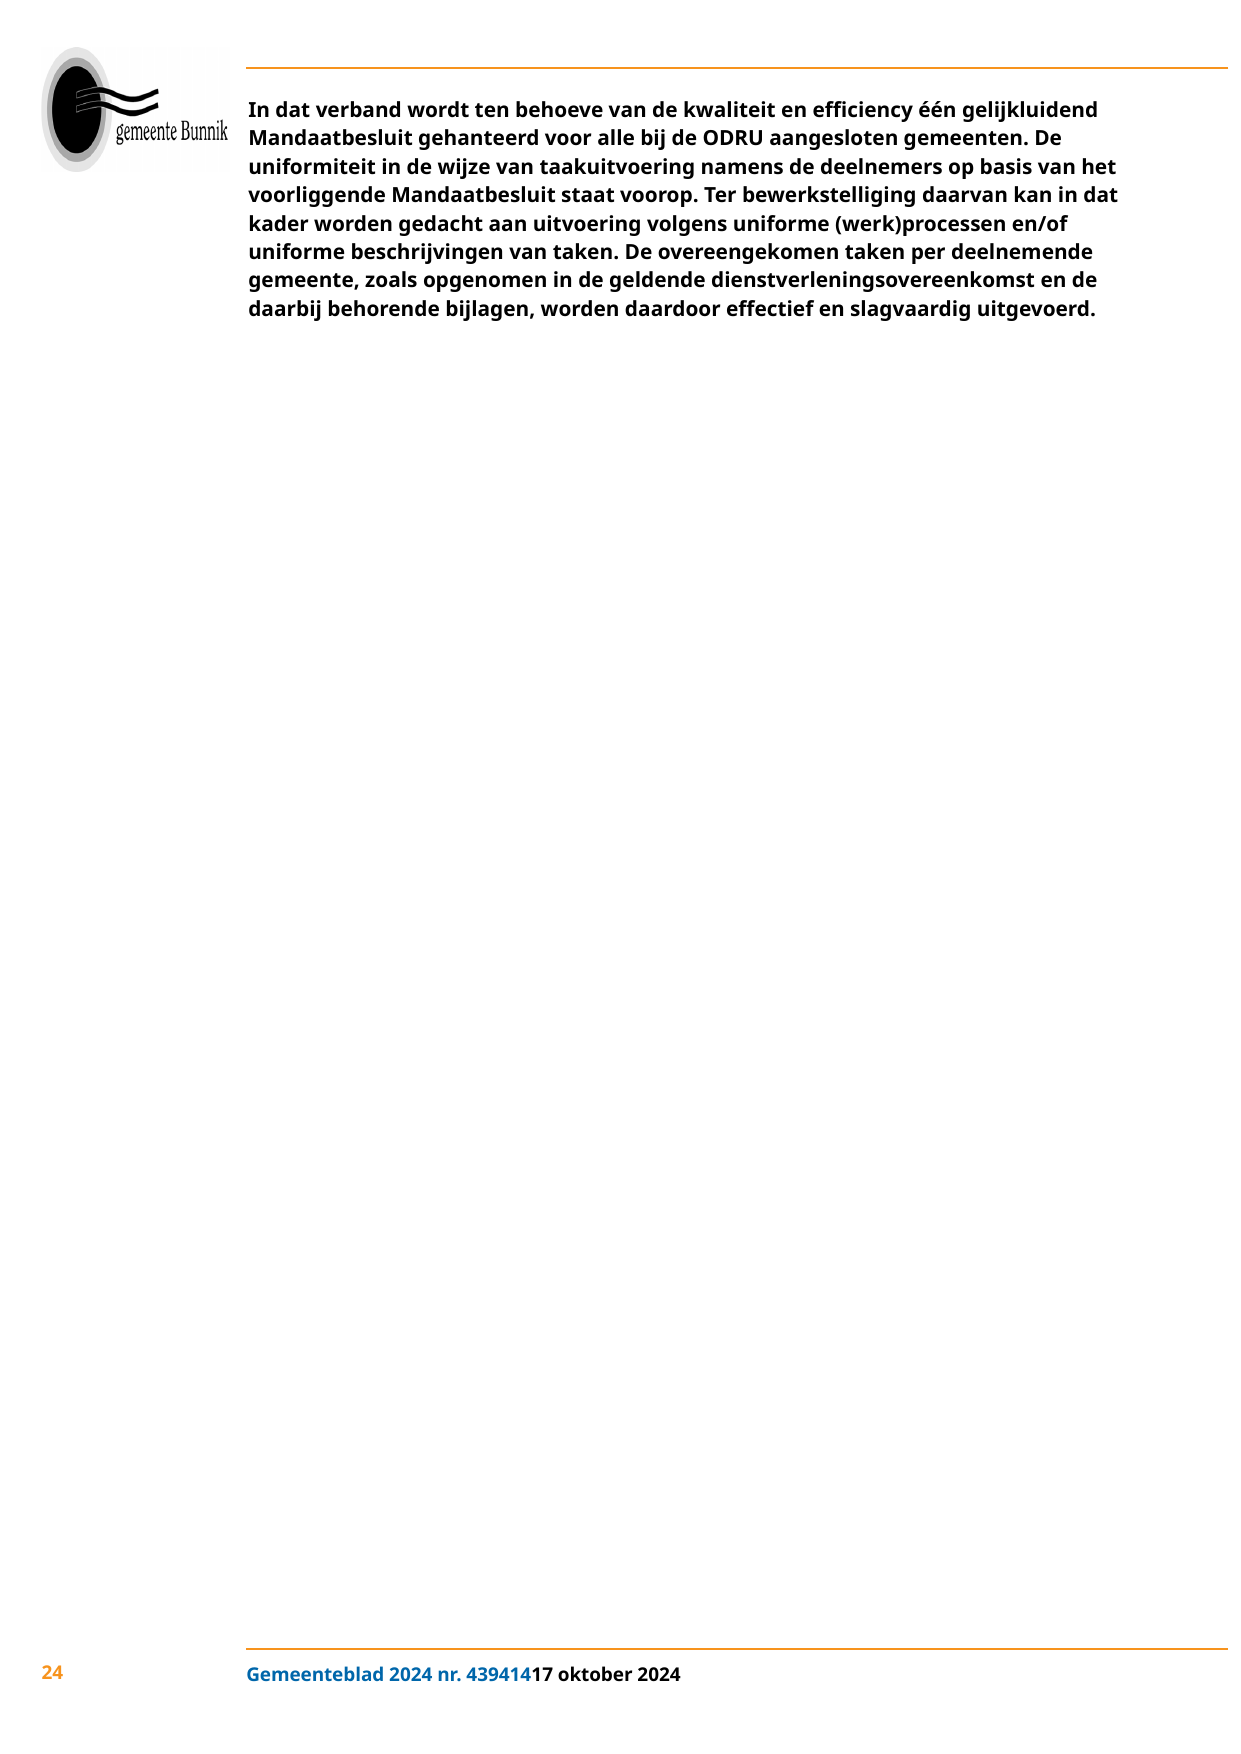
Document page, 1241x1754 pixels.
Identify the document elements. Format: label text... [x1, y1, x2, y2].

text In dat verband wordt ten behoeve van de kwaliteit en efficiency één gelijkluidend Mandaatbesluit gehanteerd voor alle bij de ODRU aangesloten gemeenten. De uniformiteit in de wijze van taakuitvoering namens de deelnemers op basis van het voorliggende Mandaatbesluit staat voorop. Ter bewerkstelliging daarvan kan in dat kader worden gedacht aan uitvoering volgens uniforme (werk)processen en/of uniforme beschrijvingen van taken. De overeengekomen taken per deelnemende gemeente, zoals opgenomen in de geldende dienstverleningsovereenkomst en de daarbij behorende bijlagen, worden daardoor effectief en slagvaardig uitgevoerd. [248, 95, 1152, 322]
picture [41, 47, 231, 172]
